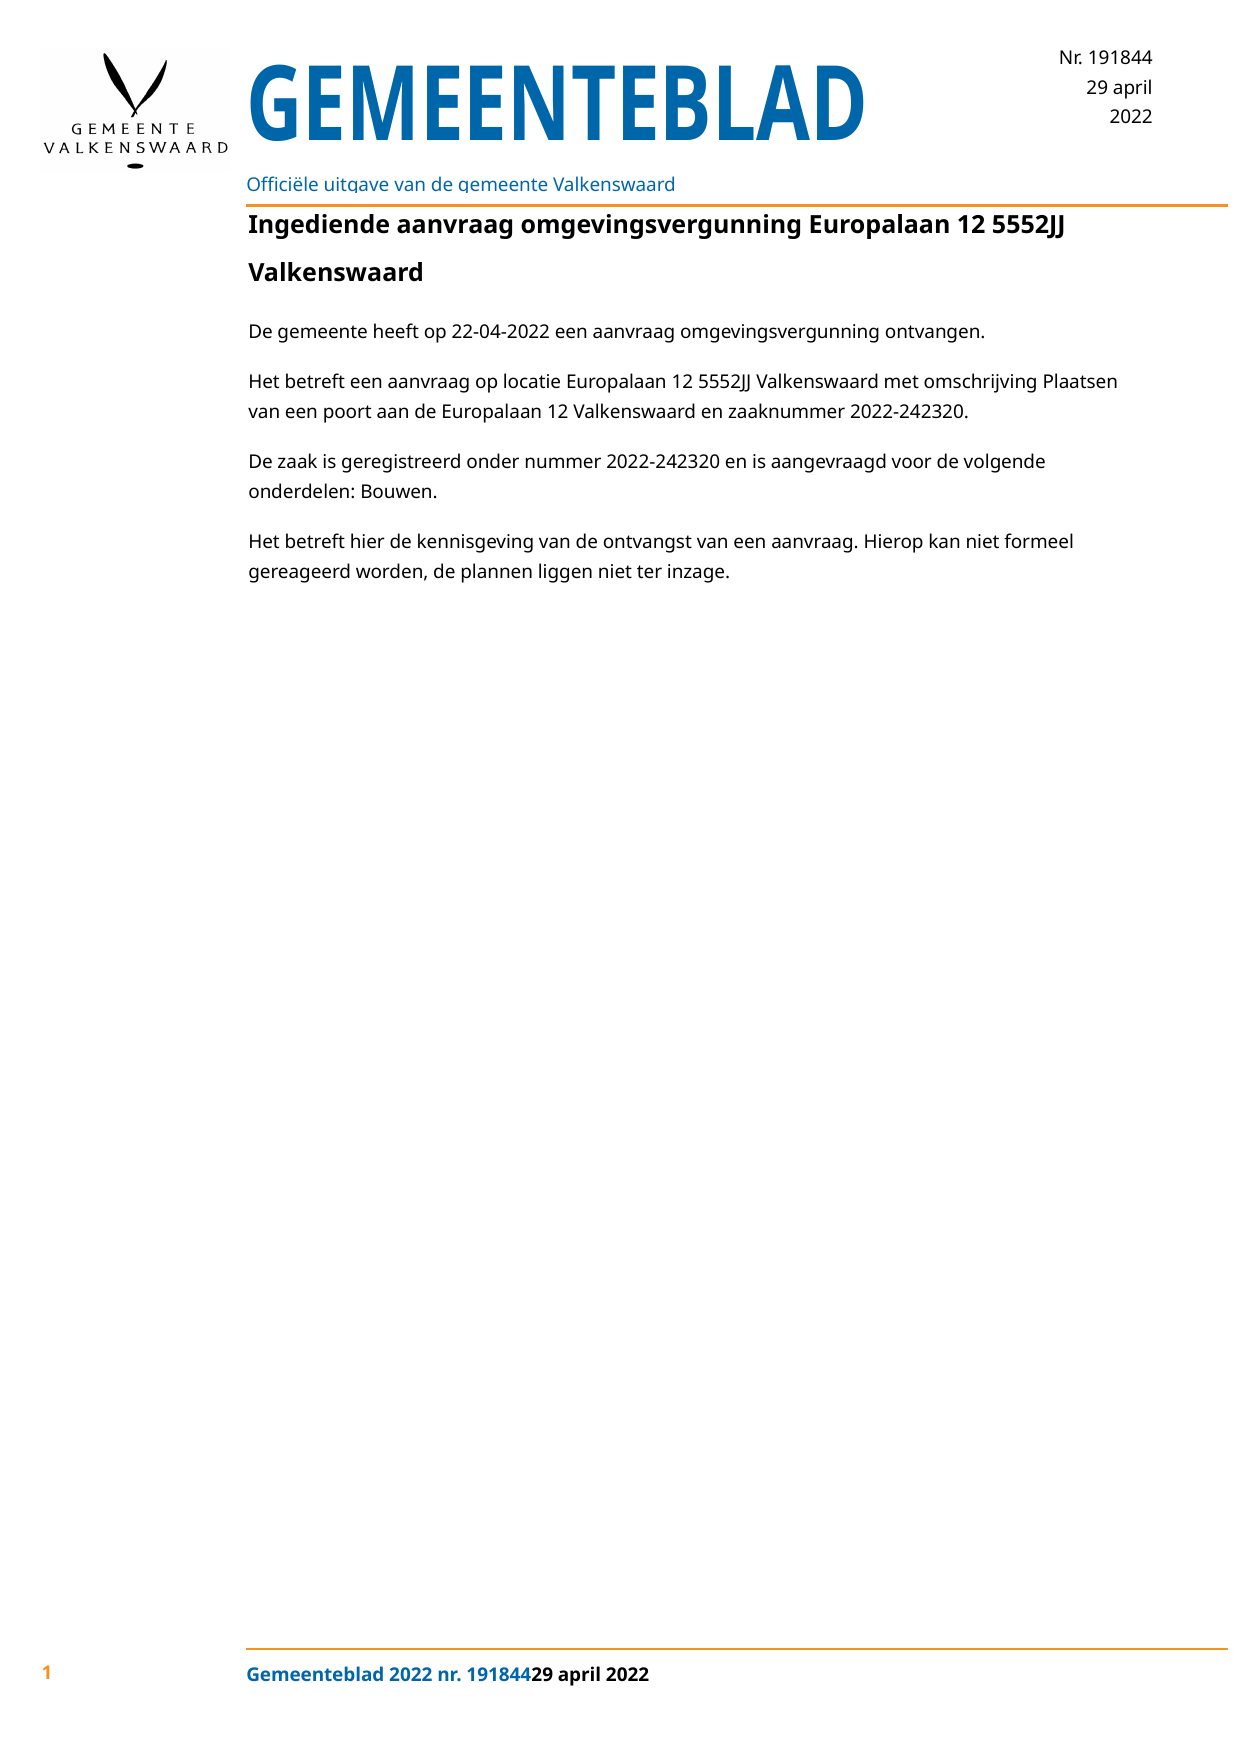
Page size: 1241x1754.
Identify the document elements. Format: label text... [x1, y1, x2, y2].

text De gemeente heeft op 22-04-2022 een aanvraag omgevingsvergunning ontvangen. [248, 318, 1152, 344]
text Het betreft hier de kennisgeving van de ontvangst van een aanvraag. Hierop kan niet formeel gereageerd worden, de plannen liggen niet ter inzage. [248, 528, 1152, 584]
text Ingediende aanvraag omgevingsvergunning Europalaan 12 5552JJ Valkenswaard [248, 207, 1152, 288]
text Het betreft een aanvraag op locatie Europalaan 12 5552JJ Valkenswaard met omschrijving Plaatsen van een poort aan de Europalaan 12 Valkenswaard en zaaknummer 2022-242320. [248, 368, 1152, 424]
picture [41, 47, 231, 172]
text De zaak is geregistreerd onder nummer 2022-242320 en is aangevraagd voor de volgende onderdelen: Bouwen. [248, 448, 1152, 504]
